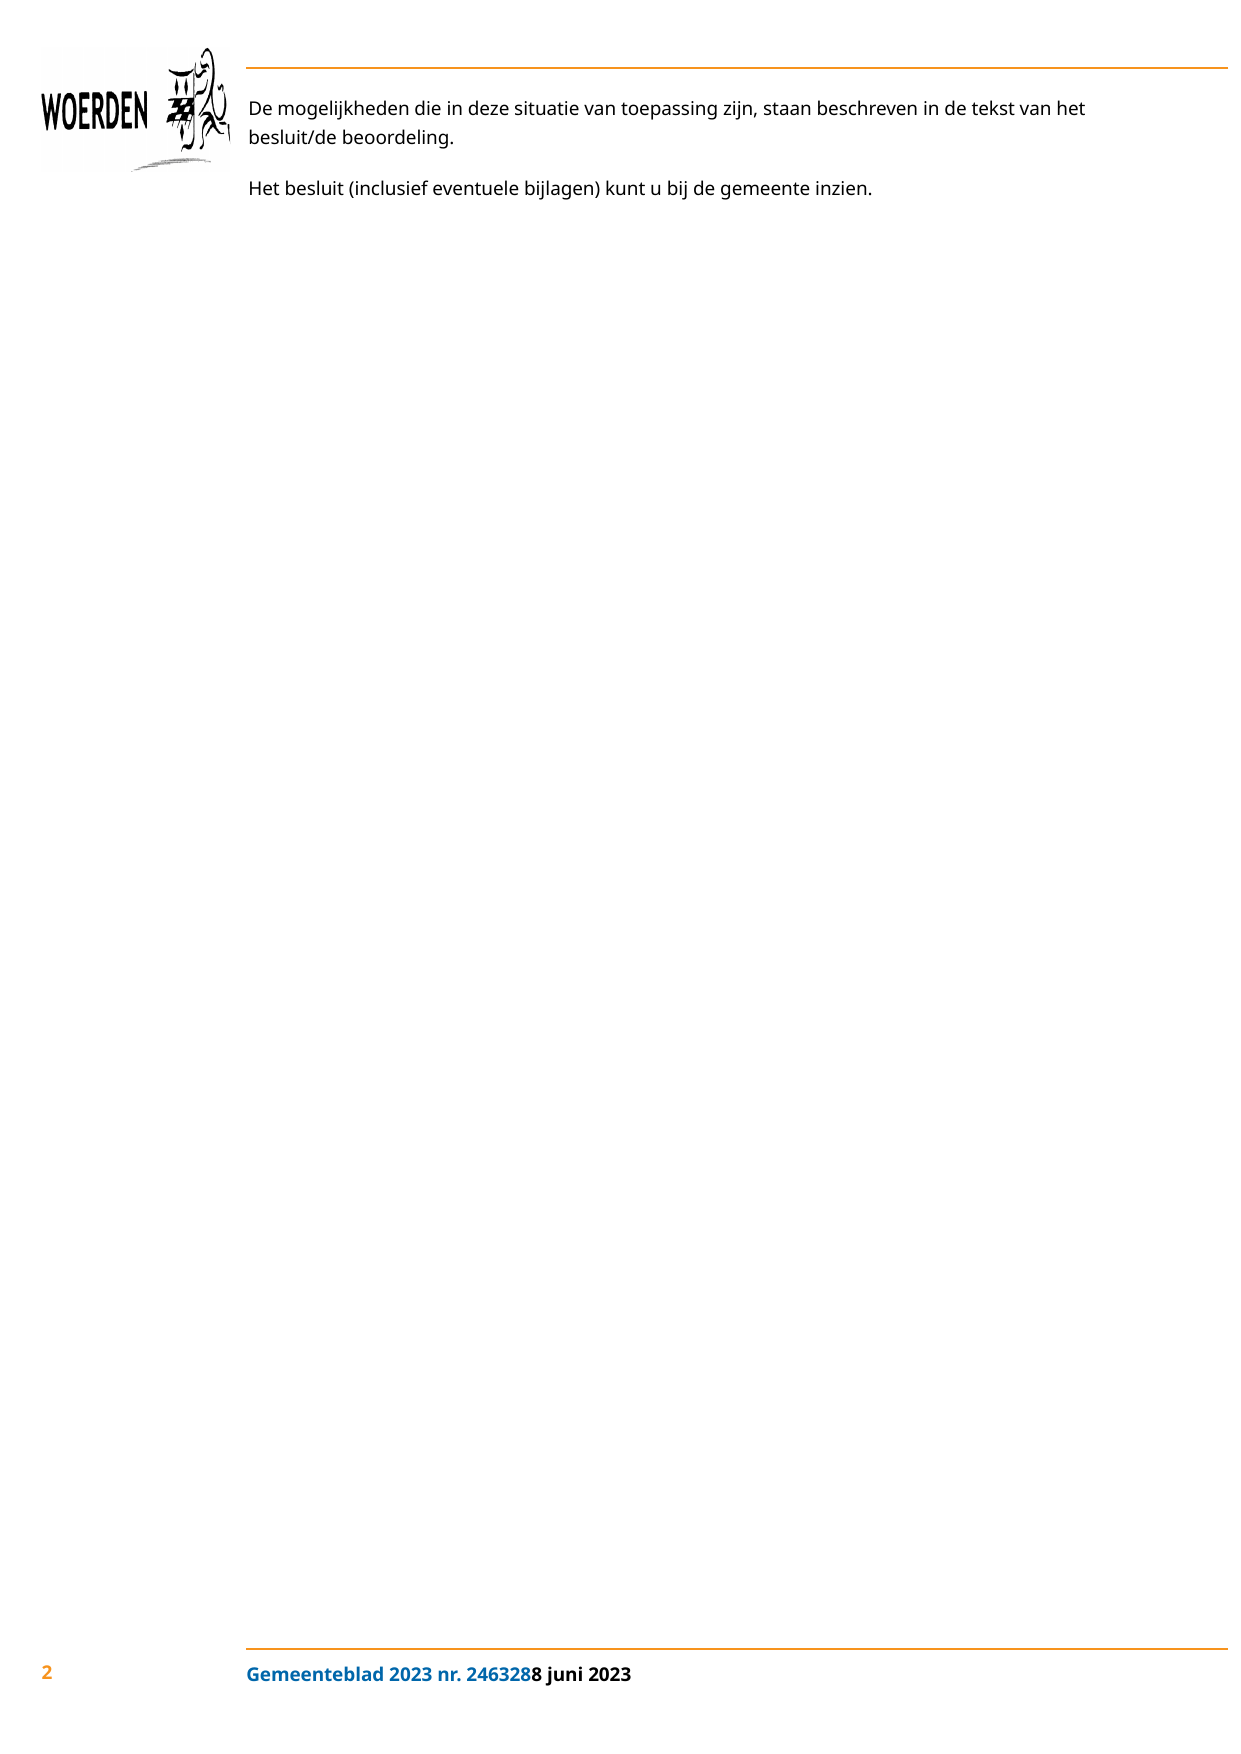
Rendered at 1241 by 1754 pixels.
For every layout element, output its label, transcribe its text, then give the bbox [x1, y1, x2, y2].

text Het besluit (inclusief eventuele bijlagen) kunt u bij de gemeente inzien. [248, 175, 1152, 201]
picture [41, 47, 231, 172]
text De mogelijkheden die in deze situatie van toepassing zijn, staan beschreven in de tekst van het besluit/de beoordeling. [248, 95, 1152, 150]
